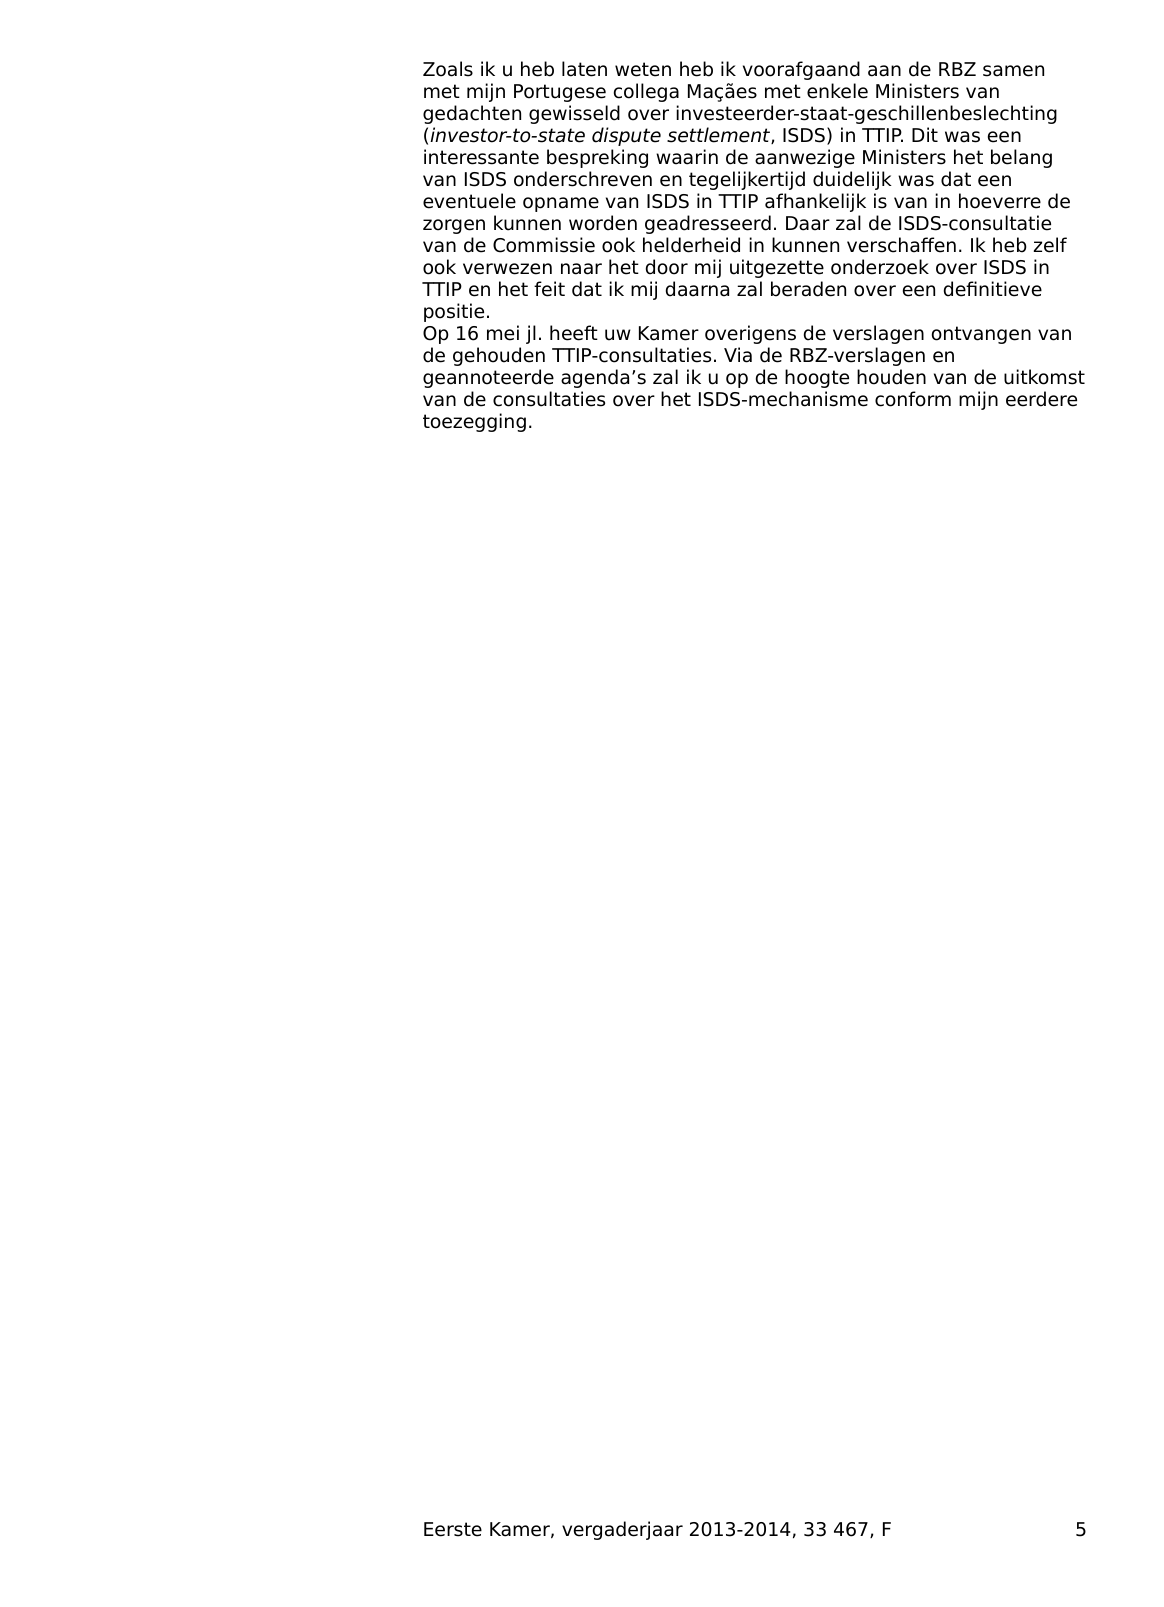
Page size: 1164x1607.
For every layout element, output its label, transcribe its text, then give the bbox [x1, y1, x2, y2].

text Op 16 mei jl. heeft uw Kamer overigens de verslagen ontvangen van de gehouden TTIP-consultaties. Via de RBZ-verslagen en geannoteerde agenda’s zal ik u op de hoogte houden van de uitkomst van de consultaties over het ISDS-mechanisme conform mijn eerdere toezegging. [422, 323, 1087, 433]
text Zoals ik u heb laten weten heb ik voorafgaand aan de RBZ samen met mijn Portugese collega Maçães met enkele Ministers van gedachten gewisseld over investeerder-staat-geschillenbeslechting (investor-to-state dispute settlement, ISDS) in TTIP. Dit was een interessante bespreking waarin de aanwezige Ministers het belang van ISDS onderschreven en tegelijkertijd duidelijk was dat een eventuele opname van ISDS in TTIP afhankelijk is van in hoeverre de zorgen kunnen worden geadresseerd. Daar zal de ISDS-consultatie van de Commissie ook helderheid in kunnen verschaffen. Ik heb zelf ook verwezen naar het door mij uitgezette onderzoek over ISDS in TTIP en het feit dat ik mij daarna zal beraden over een definitieve positie. [422, 59, 1087, 323]
